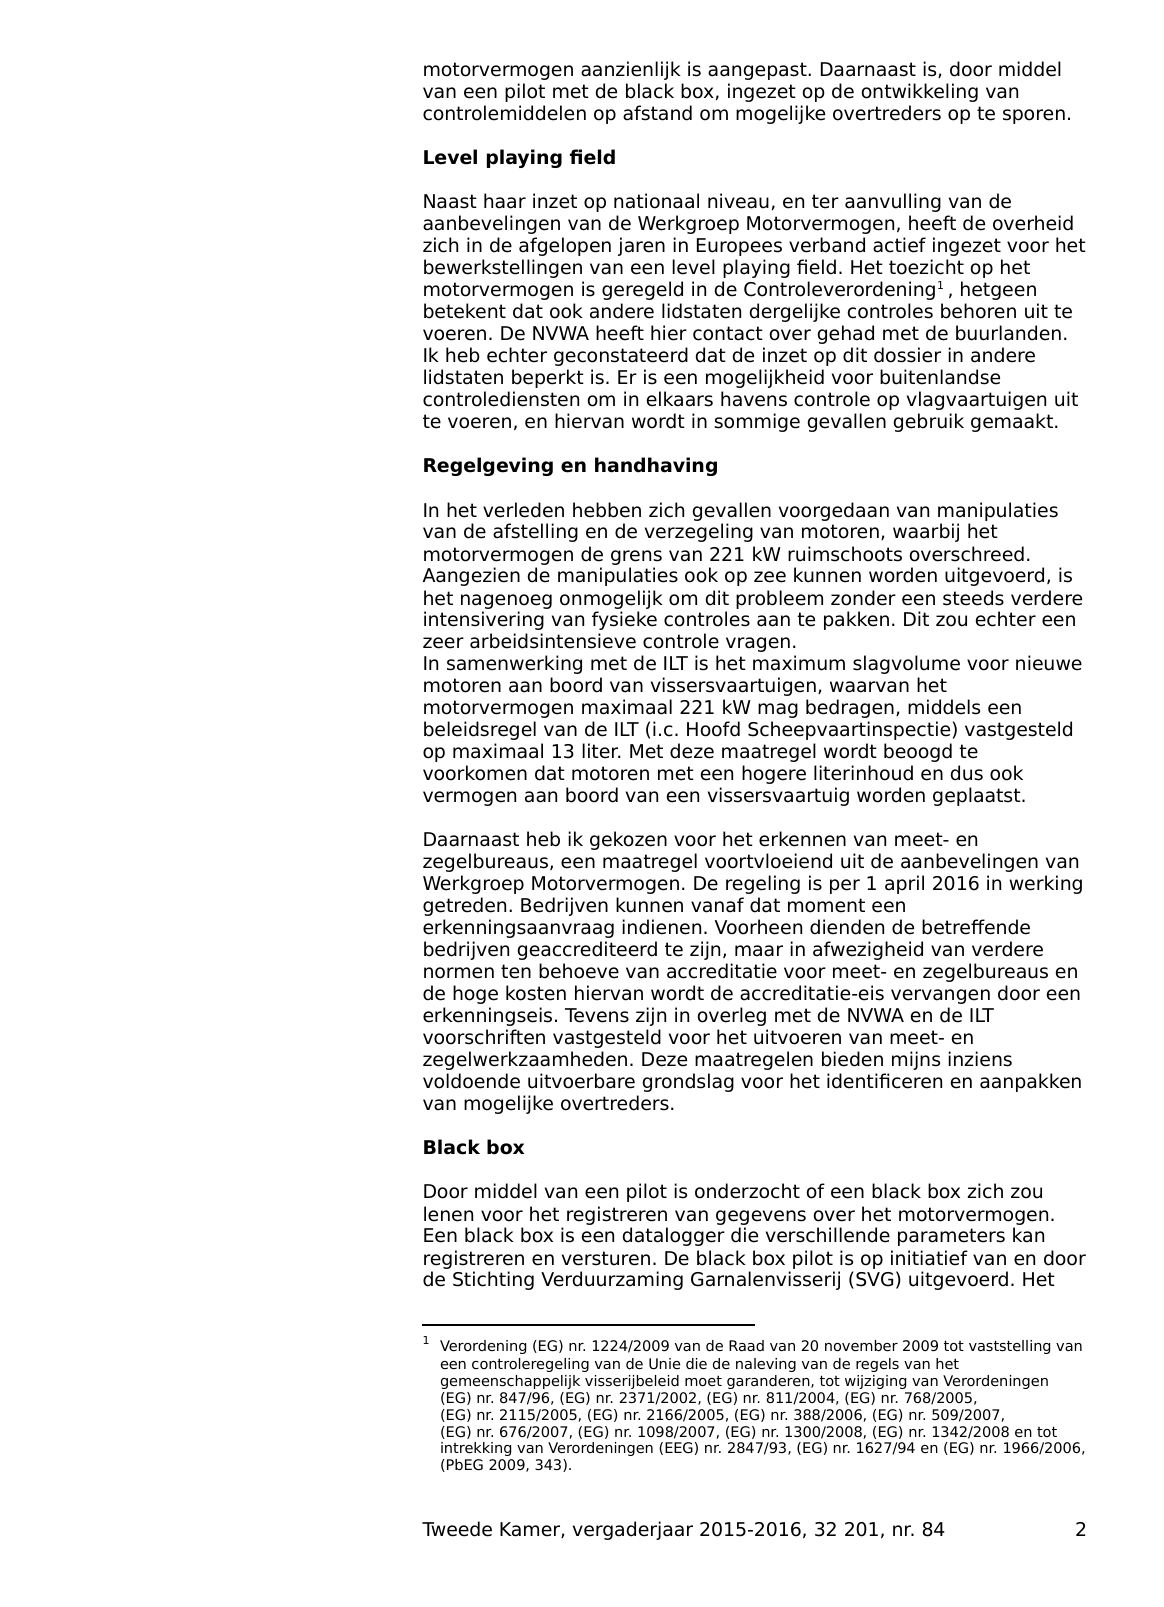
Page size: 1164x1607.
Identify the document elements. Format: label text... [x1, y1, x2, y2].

text Door middel van een pilot is onderzocht of een black box zich zou lenen voor het registreren van gegevens over het motorvermogen. Een black box is een datalogger die verschillende parameters kan registreren en versturen. De black box pilot is op initiatief van en door de Stichting Verduurzaming Garnalenvisserij (SVG) uitgevoerd. Het [422, 1181, 1087, 1291]
subtitle Black box [422, 1137, 1087, 1159]
text Verordening (EG) nr. 1224/2009 van de Raad van 20 november 2009 tot vaststelling van een controleregeling van de Unie die de naleving van de regels van het gemeenschappelijk visserijbeleid moet garanderen, tot wijziging van Verordeningen (EG) nr. 847/96, (EG) nr. 2371/2002, (EG) nr. 811/2004, (EG) nr. 768/2005, (EG) nr. 2115/2005, (EG) nr. 2166/2005, (EG) nr. 388/2006, (EG) nr. 509/2007, (EG) nr. 676/2007, (EG) nr. 1098/2007, (EG) nr. 1300/2008, (EG) nr. 1342/2008 en tot intrekking van Verordeningen (EEG) nr. 2847/93, (EG) nr. 1627/94 en (EG) nr. 1966/2006, (PbEG 2009, 343). [422, 1334, 1087, 1474]
text Naast haar inzet op nationaal niveau, en ter aanvulling van de aanbevelingen van de Werkgroep Motorvermogen, heeft de overheid zich in de afgelopen jaren in Europees verband actief ingezet voor het bewerkstellingen van een level playing field. Het toezicht op het motorvermogen is geregeld in de Controleverordening, hetgeen betekent dat ook andere lidstaten dergelijke controles behoren uit te voeren. De NVWA heeft hier contact over gehad met de buurlanden. Ik heb echter geconstateerd dat de inzet op dit dossier in andere lidstaten beperkt is. Er is een mogelijkheid voor buitenlandse controlediensten om in elkaars havens controle op vlagvaartuigen uit te voeren, en hiervan wordt in sommige gevallen gebruik gemaakt. [422, 191, 1087, 433]
text In samenwerking met de ILT is het maximum slagvolume voor nieuwe motoren aan boord van vissersvaartuigen, waarvan het motorvermogen maximaal 221 kW mag bedragen, middels een beleidsregel van de ILT (i.c. Hoofd Scheepvaartinspectie) vastgesteld op maximaal 13 liter. Met deze maatregel wordt beoogd te voorkomen dat motoren met een hogere literinhoud en dus ook vermogen aan boord van een vissersvaartuig worden geplaatst. [422, 653, 1087, 807]
text Daarnaast heb ik gekozen voor het erkennen van meet- en zegelbureaus, een maatregel voortvloeiend uit de aanbevelingen van Werkgroep Motorvermogen. De regeling is per 1 april 2016 in werking getreden. Bedrijven kunnen vanaf dat moment een erkenningsaanvraag indienen. Voorheen dienden de betreffende bedrijven geaccrediteerd te zijn, maar in afwezigheid van verdere normen ten behoeve van accreditatie voor meet- en zegelbureaus en de hoge kosten hiervan wordt de accreditatie-eis vervangen door een erkenningseis. Tevens zijn in overleg met de NVWA en de ILT voorschriften vastgesteld voor het uitvoeren van meet- en zegelwerkzaamheden. Deze maatregelen bieden mijns inziens voldoende uitvoerbare grondslag voor het identificeren en aanpakken van mogelijke overtreders. [422, 829, 1087, 1115]
subtitle Regelgeving en handhaving [422, 455, 1087, 477]
subtitle Level playing field [422, 147, 1087, 169]
text motorvermogen aanzienlijk is aangepast. Daarnaast is, door middel van een pilot met de black box, ingezet op de ontwikkeling van controlemiddelen op afstand om mogelijke overtreders op te sporen. [422, 59, 1087, 125]
text In het verleden hebben zich gevallen voorgedaan van manipulaties van de afstelling en de verzegeling van motoren, waarbij het motorvermogen de grens van 221 kW ruimschoots overschreed. Aangezien de manipulaties ook op zee kunnen worden uitgevoerd, is het nagenoeg onmogelijk om dit probleem zonder een steeds verdere intensivering van fysieke controles aan te pakken. Dit zou echter een zeer arbeidsintensieve controle vragen. [422, 499, 1087, 653]
